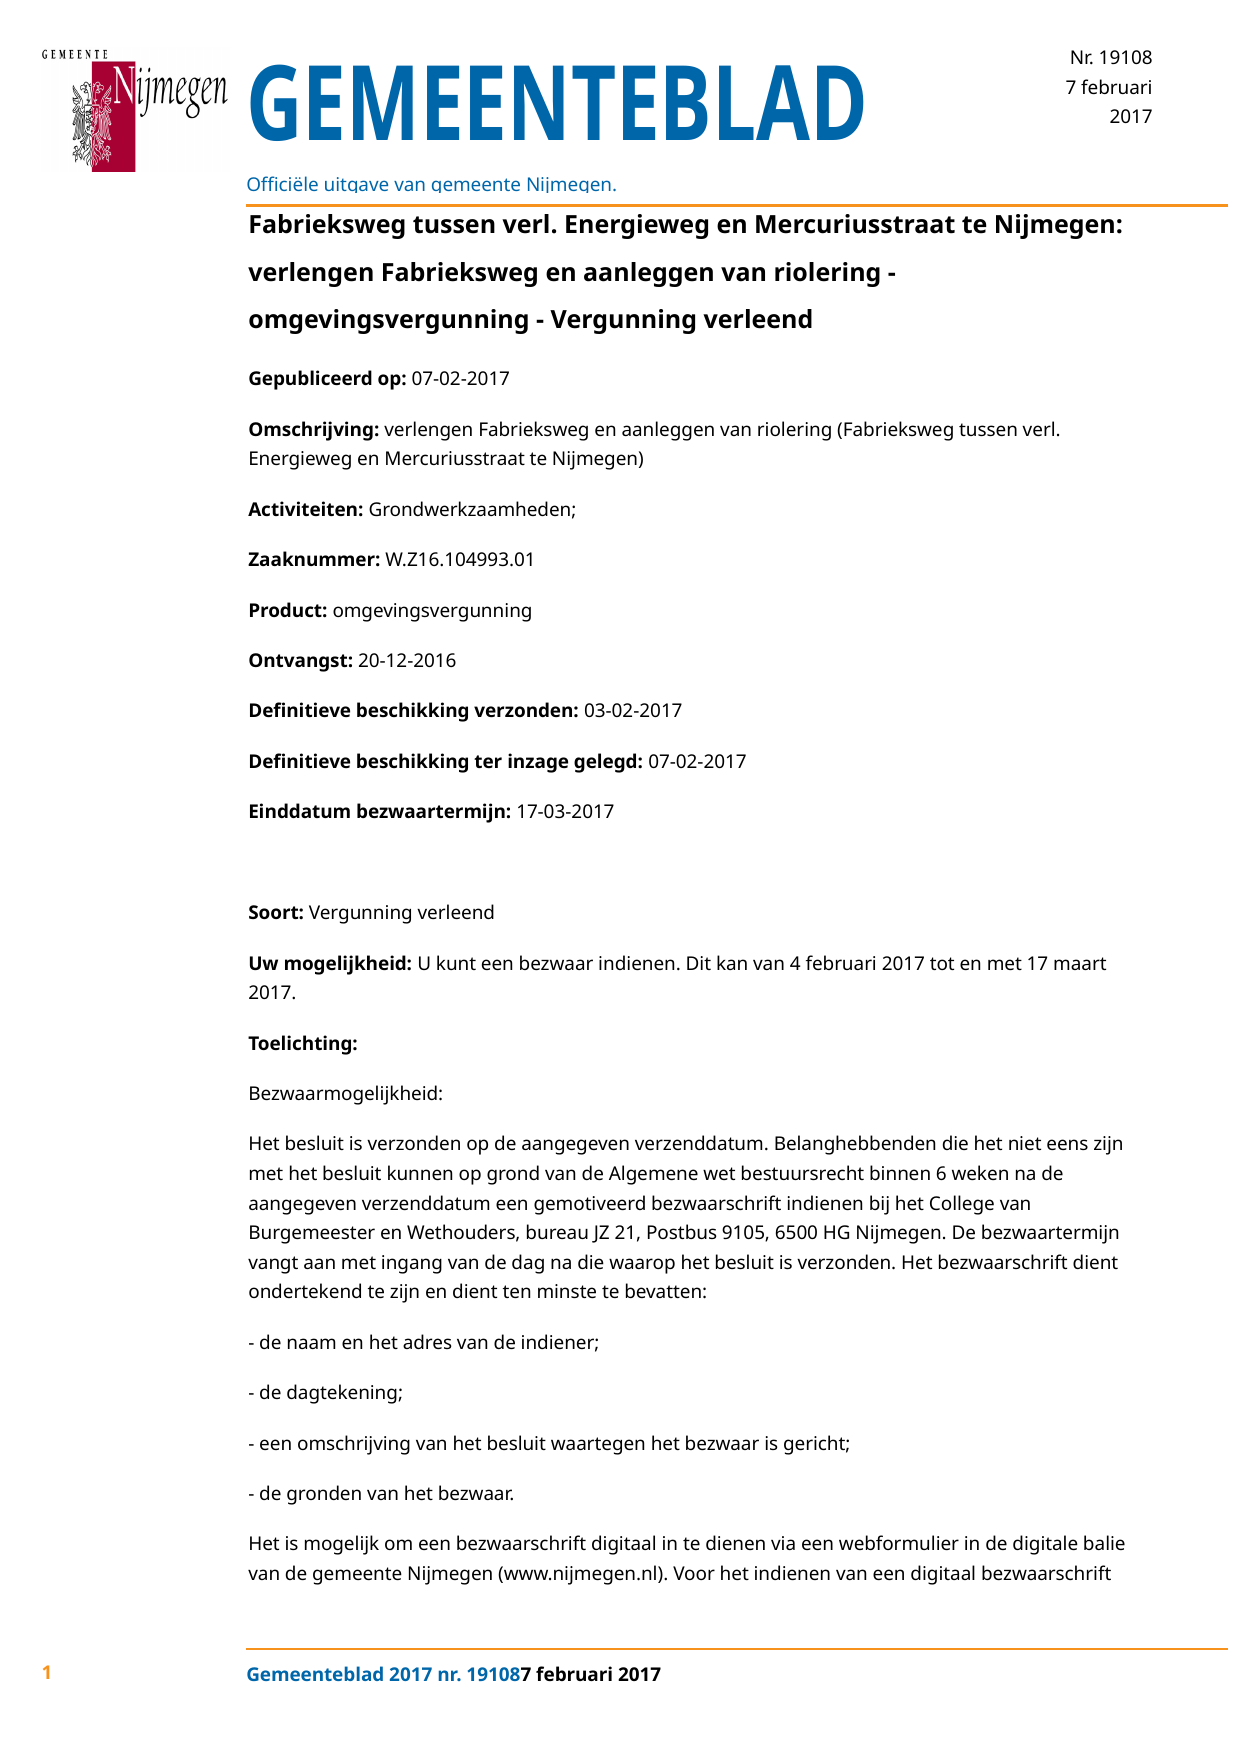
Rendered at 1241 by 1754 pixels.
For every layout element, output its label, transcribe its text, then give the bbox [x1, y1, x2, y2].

text Product: omgevingsvergunning [248, 597, 1152, 622]
text Uw mogelijkheid: U kunt een bezwaar indienen. Dit kan van 4 februari 2017 tot en met 17 maart 2017. [248, 950, 1152, 1005]
text Het is mogelijk om een bezwaarschrift digitaal in te dienen via een webformulier in de digitale balie van de gemeente Nijmegen (www.nijmegen.nl). Voor het indienen van een digitaal bezwaarschrift [248, 1531, 1152, 1586]
text Toelichting: [248, 1030, 1152, 1055]
text Omschrijving: verlengen Fabrieksweg en aanleggen van riolering (Fabrieksweg tussen verl. Energieweg en Mercuriusstraat te Nijmegen) [248, 416, 1152, 471]
text Activiteiten: Grondwerkzaamheden; [248, 496, 1152, 522]
text - de dagtekening; [248, 1379, 1152, 1405]
text Zaaknummer: W.Z16.104993.01 [248, 546, 1152, 572]
text Definitieve beschikking ter inzage gelegd: 07-02-2017 [248, 748, 1152, 774]
text Einddatum bezwaartermijn: 17-03-2017 [248, 798, 1152, 824]
text Het besluit is verzonden op de aangegeven verzenddatum. Belanghebbenden die het niet eens zijn met het besluit kunnen op grond van de Algemene wet bestuursrecht binnen 6 weken na de aangegeven verzenddatum een gemotiveerd bezwaarschrift indienen bij het College van Burgemeester en Wethouders, bureau JZ 21, Postbus 9105, 6500 HG Nijmegen. De bezwaartermijn vangt aan met ingang van de dag na die waarop het besluit is verzonden. Het bezwaarschrift dient ondertekend te zijn en dient ten minste te bevatten: [248, 1131, 1152, 1304]
text Bezwaarmogelijkheid: [248, 1080, 1152, 1106]
text - de gronden van het bezwaar. [248, 1480, 1152, 1506]
text Soort: Vergunning verleend [248, 899, 1152, 925]
text Gepubliceerd op: 07-02-2017 [248, 366, 1152, 391]
text Ontvangst: 20-12-2016 [248, 647, 1152, 673]
text - een omschrijving van het besluit waartegen het bezwaar is gericht; [248, 1430, 1152, 1455]
text Definitieve beschikking verzonden: 03-02-2017 [248, 698, 1152, 723]
picture [41, 47, 231, 172]
text Fabrieksweg tussen verl. Energieweg en Mercuriusstraat te Nijmegen: verlengen Fabrieksweg en aanleggen van riolering - omgevingsvergunning - Vergunning verleend [248, 207, 1152, 336]
text - de naam en het adres van de indiener; [248, 1329, 1152, 1354]
